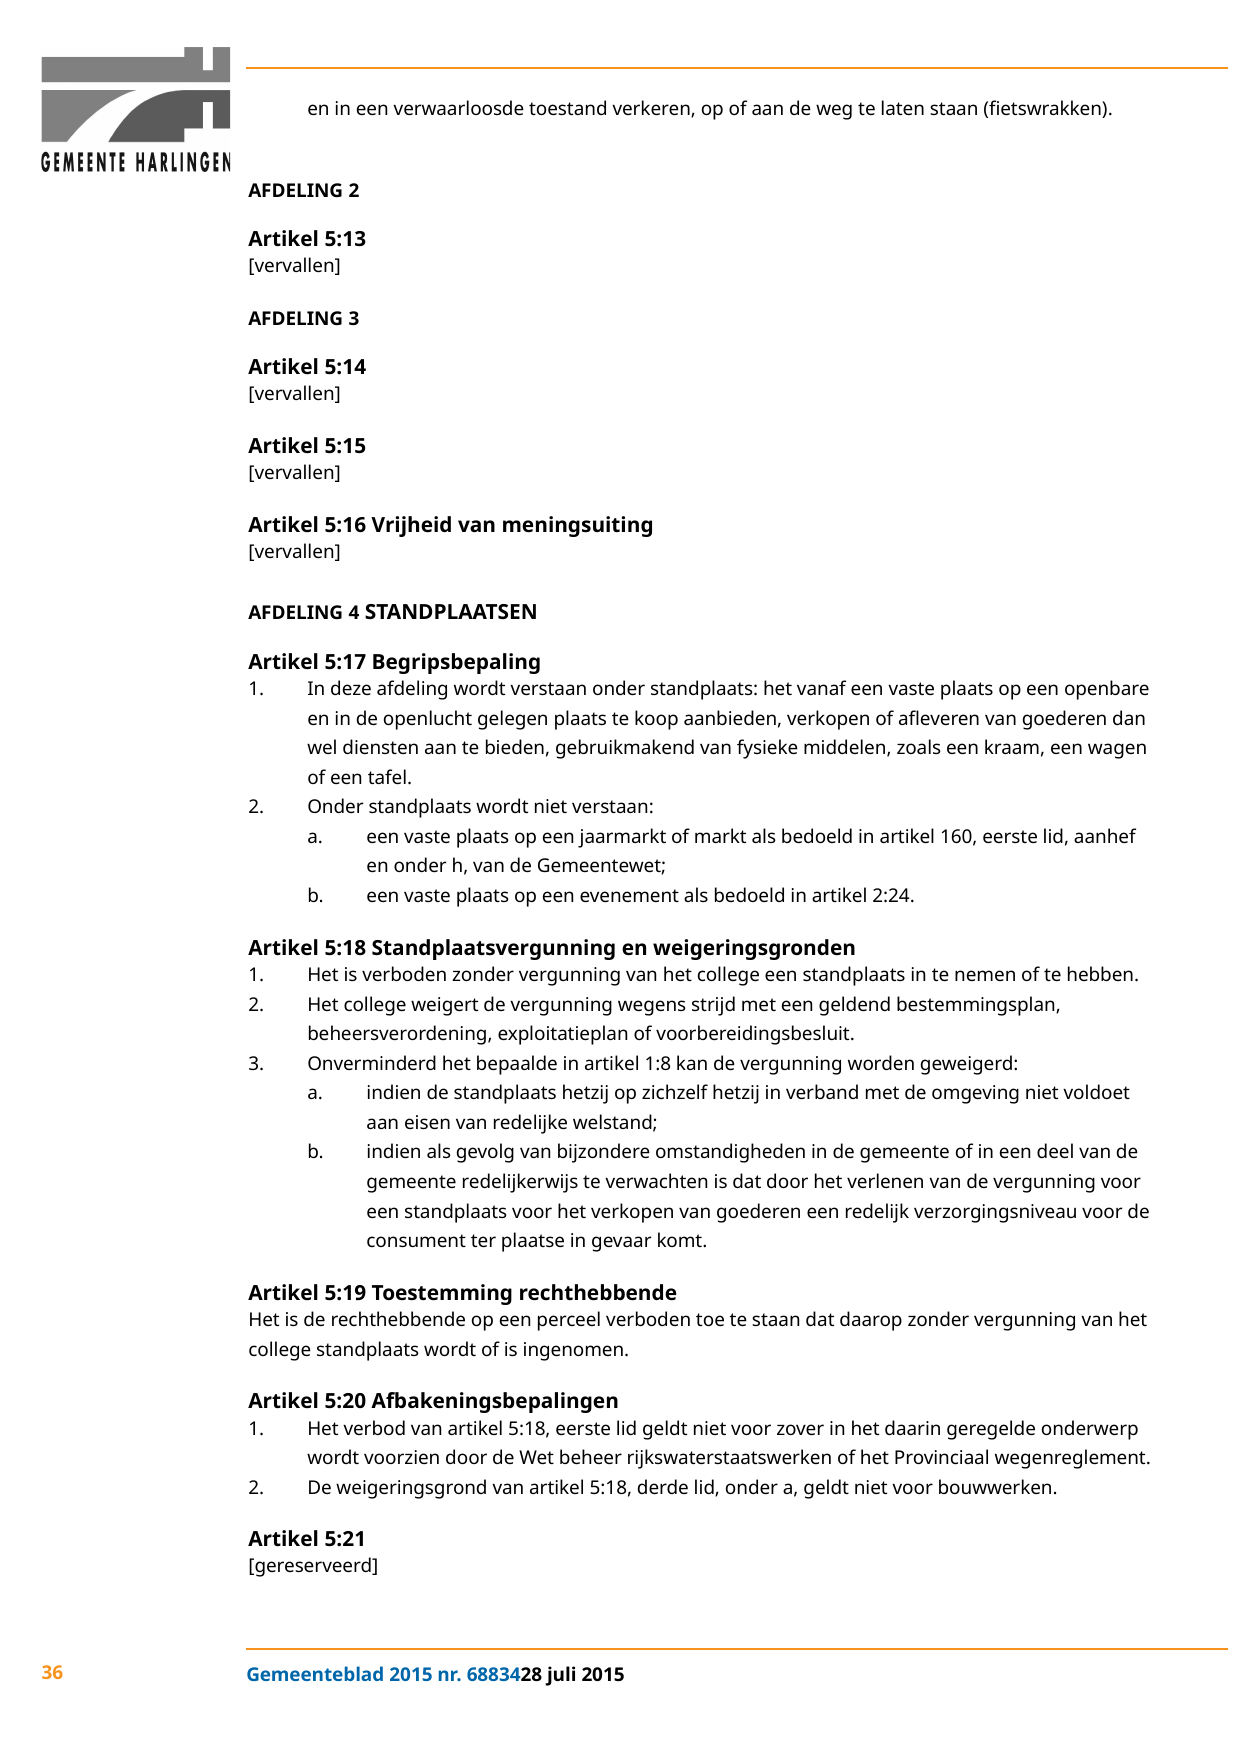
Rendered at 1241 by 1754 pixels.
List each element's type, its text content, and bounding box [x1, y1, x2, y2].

text Artikel 5:19 Toestemming rechthebbende [248, 1278, 1152, 1306]
text [vervallen] [248, 381, 1152, 406]
text [gereserveerd] [248, 1553, 1152, 1578]
text Artikel 5:17 Begripsbepaling [248, 647, 1152, 675]
text Het is de rechthebbende op een perceel verboden toe te staan dat daarop zonder vergunning van het college standplaats wordt of is ingenomen. [248, 1306, 1152, 1362]
list Het verbod van artikel 5:18, eerste lid geldt niet voor zover in het daarin geregelde onderwerp wordt voorzien door de Wet beheer rijkswaterstaatswerken of het Provinciaal wegenreglement. [248, 1415, 1152, 1470]
list een vaste plaats op een evenement als bedoeld in artikel 2:24. [307, 882, 1152, 908]
list indien de standplaats hetzij op zichzelf hetzij in verband met de omgeving niet voldoet aan eisen van redelijke welstand; [307, 1079, 1152, 1135]
text [vervallen] [248, 459, 1152, 485]
list Onder standplaats wordt niet verstaan: [248, 793, 1152, 819]
text Artikel 5:16 Vrijheid van meningsuiting [248, 510, 1152, 538]
list De weigeringsgrond van artikel 5:18, derde lid, onder a, geldt niet voor bouwwerken. [248, 1474, 1152, 1499]
text Artikel 5:18 Standplaatsvergunning en weigeringsgronden [248, 933, 1152, 961]
text Artikel 5:13 [248, 224, 1152, 252]
picture [41, 47, 231, 172]
text Artikel 5:21 [248, 1524, 1152, 1553]
list Het is verboden zonder vergunning van het college een standplaats in te nemen of te hebben. [248, 961, 1152, 987]
text [vervallen] [248, 538, 1152, 564]
text AFDELING 4 STANDPLAATSEN [248, 597, 1152, 626]
text [vervallen] [248, 252, 1152, 278]
text AFDELING 3 [248, 303, 1152, 331]
list Het college weigert de vergunning wegens strijd met een geldend bestemmingsplan, beheersverordening, exploitatieplan of voorbereidingsbesluit. [248, 991, 1152, 1046]
list en in een verwaarloosde toestand verkeren, op of aan de weg te laten staan (fietswrakken). [248, 95, 1152, 121]
list Onverminderd het bepaalde in artikel 1:8 kan de vergunning worden geweigerd: [248, 1050, 1152, 1076]
list indien als gevolg van bijzondere omstandigheden in de gemeente of in een deel van de gemeente redelijkerwijs te verwachten is dat door het verlenen van de vergunning voor een standplaats voor het verkopen van goederen een redelijk verzorgingsniveau voor de consument ter plaatse in gevaar komt. [307, 1139, 1152, 1253]
list een vaste plaats op een jaarmarkt of markt als bedoeld in artikel 160, eerste lid, aanhef en onder h, van de Gemeentewet; [307, 823, 1152, 878]
text Artikel 5:20 Afbakeningsbepalingen [248, 1386, 1152, 1415]
text Artikel 5:14 [248, 352, 1152, 381]
list In deze afdeling wordt verstaan onder standplaats: het vanaf een vaste plaats op een openbare en in de openlucht gelegen plaats te koop aanbieden, verkopen of afleveren van goederen dan wel diensten aan te bieden, gebruikmakend van fysieke middelen, zoals een kraam, een wagen of een tafel. [248, 675, 1152, 790]
text AFDELING 2 [248, 175, 1152, 203]
text Artikel 5:15 [248, 431, 1152, 459]
